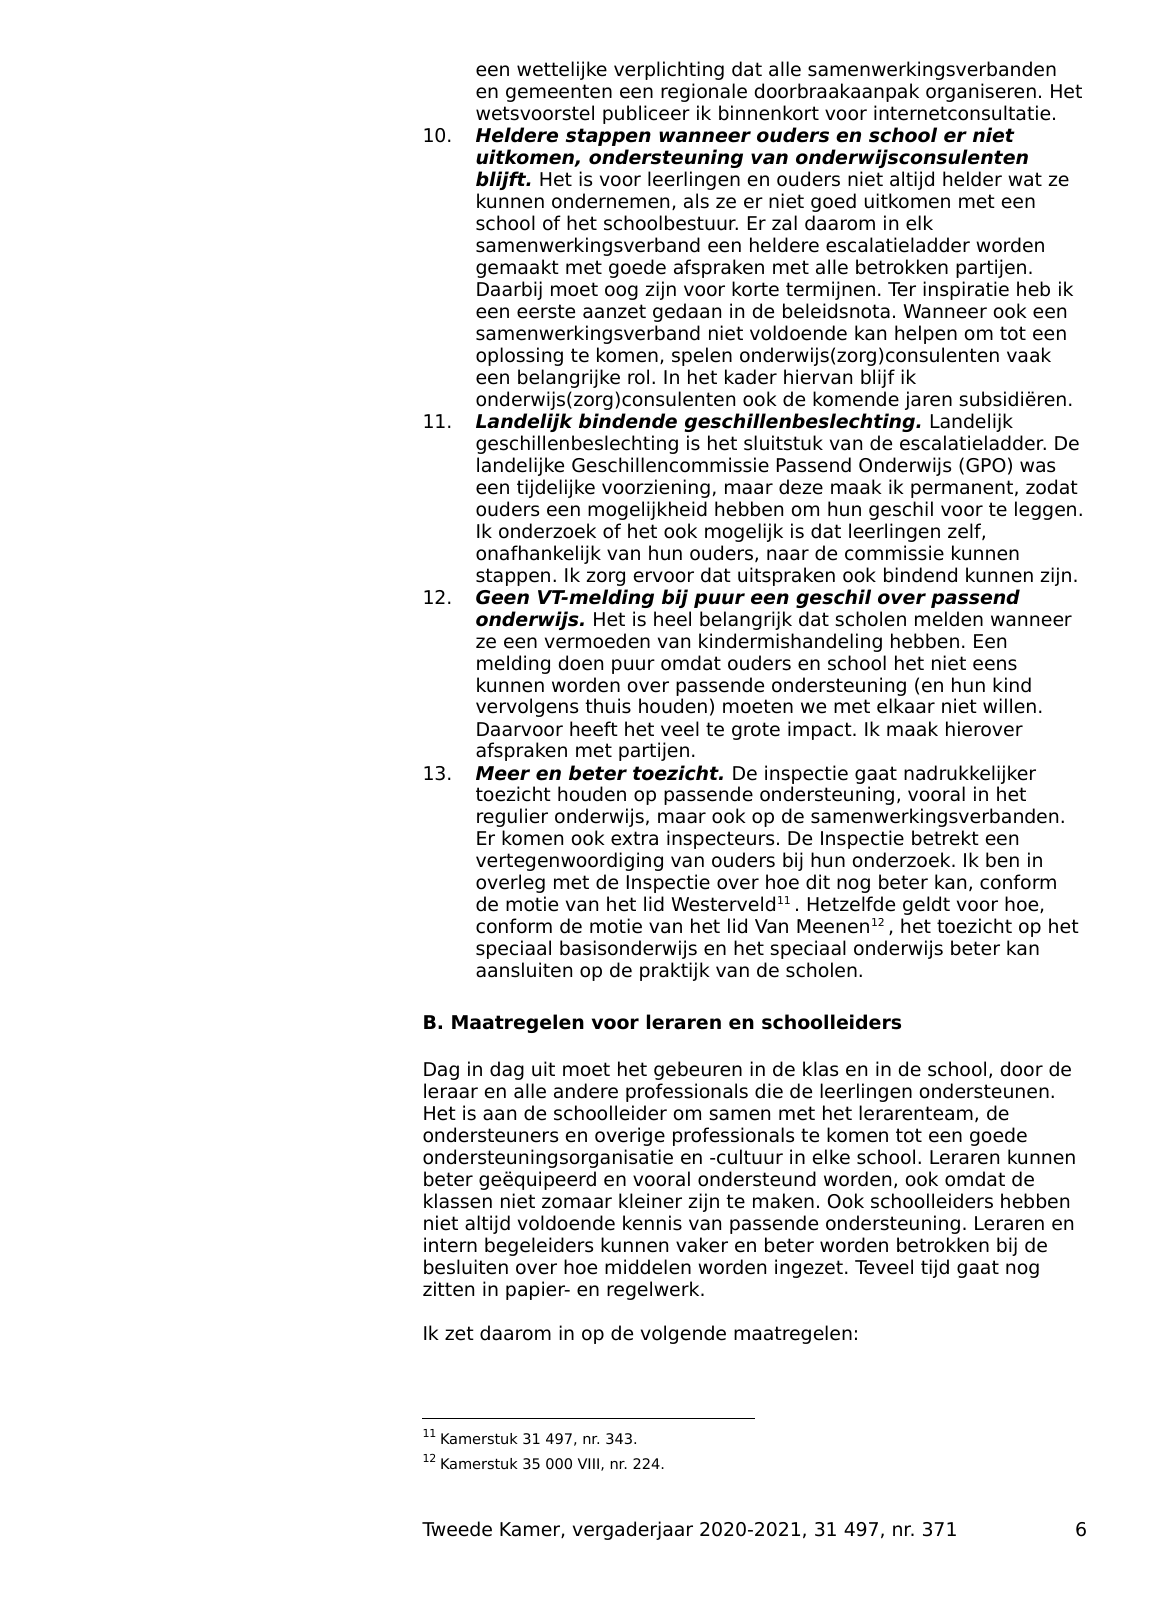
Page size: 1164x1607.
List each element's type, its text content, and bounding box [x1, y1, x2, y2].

text Kamerstuk 31 497, nr. 343. [422, 1427, 1087, 1449]
text 10. Heldere stappen wanneer ouders en school er niet uitkomen, ondersteuning van onderwijsconsulenten blijft. Het is voor leerlingen en ouders niet altijd helder wat ze kunnen ondernemen, als ze er niet goed uitkomen met een school of het schoolbestuur. Er zal daarom in elk samenwerkingsverband een heldere escalatieladder worden gemaakt met goede afspraken met alle betrokken partijen. Daarbij moet oog zijn voor korte termijnen. Ter inspiratie heb ik een eerste aanzet gedaan in de beleidsnota. Wanneer ook een samenwerkingsverband niet voldoende kan helpen om tot een oplossing te komen, spelen onderwijs(zorg)consulenten vaak een belangrijke rol. In het kader hiervan blijf ik onderwijs(zorg)consulenten ook de komende jaren subsidiëren. [422, 125, 1087, 411]
subtitle B. Maatregelen voor leraren en schoolleiders [422, 1012, 1087, 1034]
text 11. Landelijk bindende geschillenbeslechting. Landelijk geschillenbeslechting is het sluitstuk van de escalatieladder. De landelijke Geschillencommissie Passend Onderwijs (GPO) was een tijdelijke voorziening, maar deze maak ik permanent, zodat ouders een mogelijkheid hebben om hun geschil voor te leggen. Ik onderzoek of het ook mogelijk is dat leerlingen zelf, onafhankelijk van hun ouders, naar de commissie kunnen stappen. Ik zorg ervoor dat uitspraken ook bindend kunnen zijn. [422, 411, 1087, 587]
text een wettelijke verplichting dat alle samenwerkingsverbanden en gemeenten een regionale doorbraakaanpak organiseren. Het wetsvoorstel publiceer ik binnenkort voor internetconsultatie. [422, 59, 1087, 125]
text Ik zet daarom in op de volgende maatregelen: [422, 1323, 1087, 1345]
text 13. Meer en beter toezicht. De inspectie gaat nadrukkelijker toezicht houden op passende ondersteuning, vooral in het regulier onderwijs, maar ook op de samenwerkingsverbanden. Er komen ook extra inspecteurs. De Inspectie betrekt een vertegenwoordiging van ouders bij hun onderzoek. Ik ben in overleg met de Inspectie over hoe dit nog beter kan, conform de motie van het lid Westerveld. Hetzelfde geldt voor hoe, conform de motie van het lid Van Meenen, het toezicht op het speciaal basisonderwijs en het speciaal onderwijs beter kan aansluiten op de praktijk van de scholen. [422, 762, 1087, 982]
text Dag in dag uit moet het gebeuren in de klas en in de school, door de leraar en alle andere professionals die de leerlingen ondersteunen. Het is aan de schoolleider om samen met het lerarenteam, de ondersteuners en overige professionals te komen tot een goede ondersteuningsorganisatie en -cultuur in elke school. Leraren kunnen beter geëquipeerd en vooral ondersteund worden, ook omdat de klassen niet zomaar kleiner zijn te maken. Ook schoolleiders hebben niet altijd voldoende kennis van passende ondersteuning. Leraren en intern begeleiders kunnen vaker en beter worden betrokken bij de besluiten over hoe middelen worden ingezet. Teveel tijd gaat nog zitten in papier- en regelwerk. [422, 1059, 1087, 1301]
text 12. Geen VT-melding bij puur een geschil over passend onderwijs. Het is heel belangrijk dat scholen melden wanneer ze een vermoeden van kindermishandeling hebben. Een melding doen puur omdat ouders en school het niet eens kunnen worden over passende ondersteuning (en hun kind vervolgens thuis houden) moeten we met elkaar niet willen. Daarvoor heeft het veel te grote impact. Ik maak hierover afspraken met partijen. [422, 587, 1087, 762]
text Kamerstuk 35 000 VIII, nr. 224. [422, 1452, 1087, 1474]
